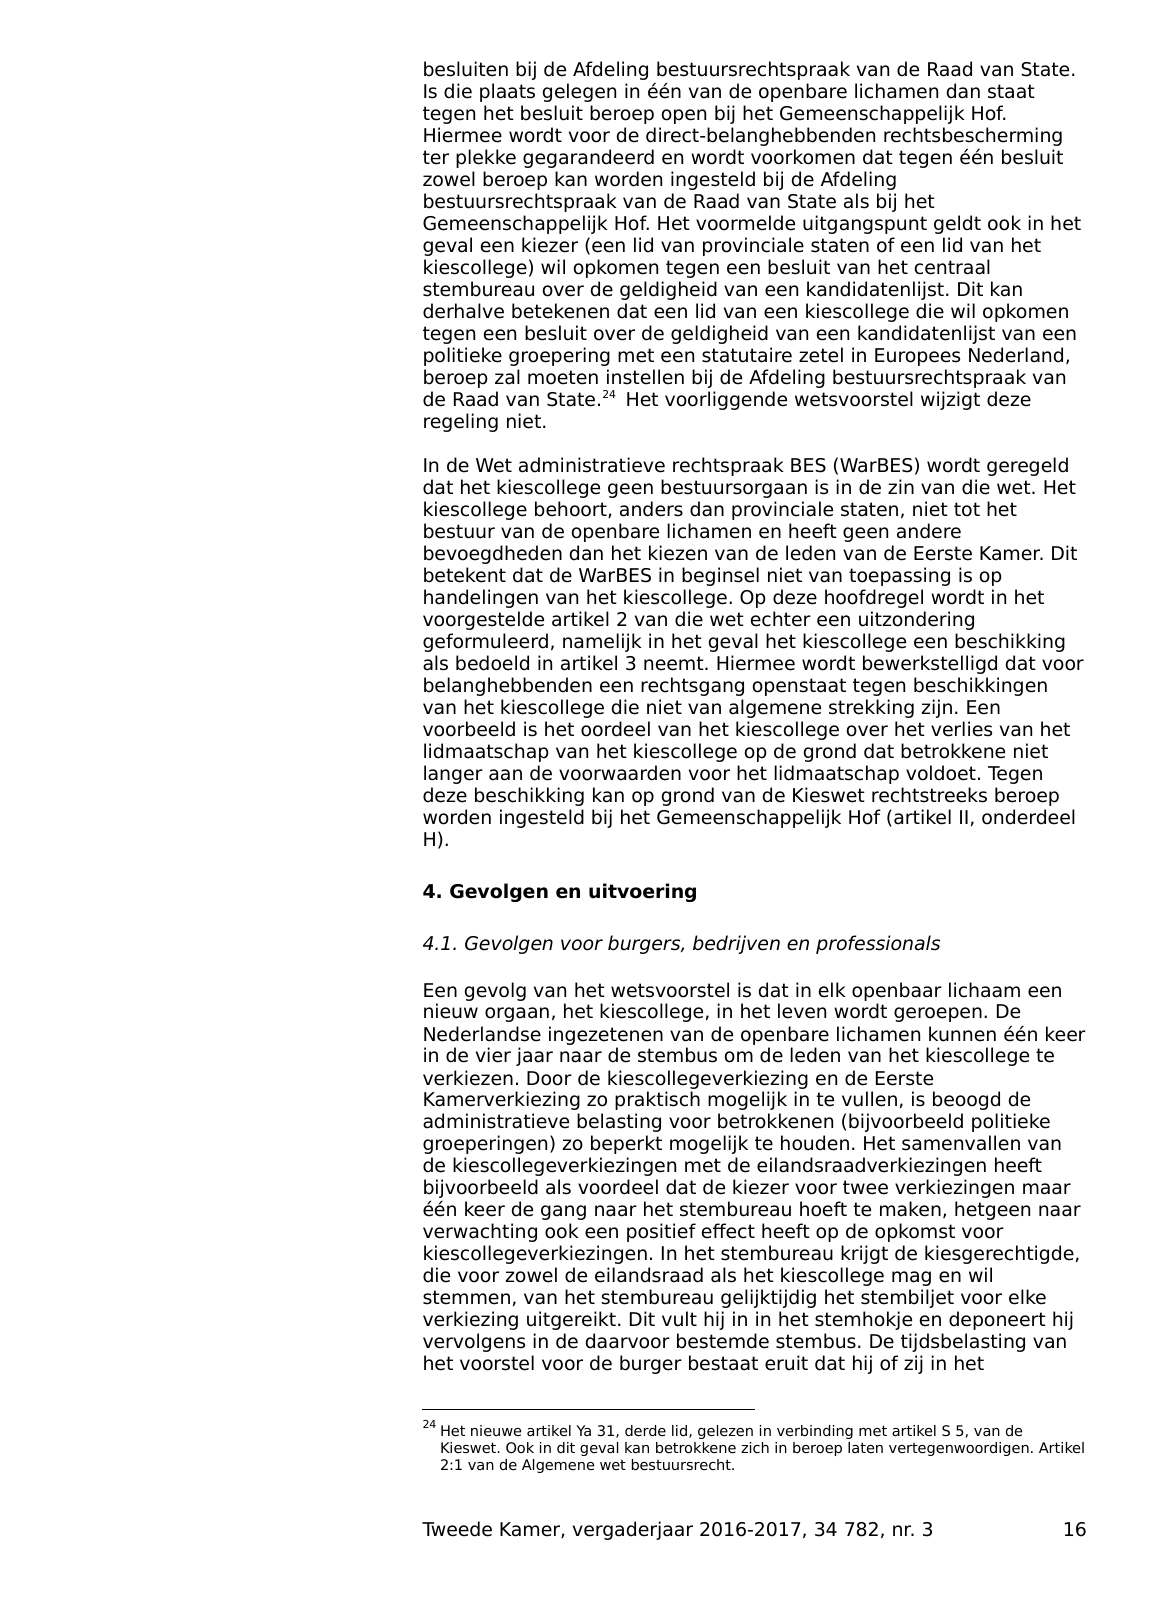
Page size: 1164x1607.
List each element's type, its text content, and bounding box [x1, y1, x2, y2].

text Een gevolg van het wetsvoorstel is dat in elk openbaar lichaam een nieuw orgaan, het kiescollege, in het leven wordt geroepen. De Nederlandse ingezetenen van de openbare lichamen kunnen één keer in de vier jaar naar de stembus om de leden van het kiescollege te verkiezen. Door de kiescollegeverkiezing en de Eerste Kamerverkiezing zo praktisch mogelijk in te vullen, is beoogd de administratieve belasting voor betrokkenen (bijvoorbeeld politieke groeperingen) zo beperkt mogelijk te houden. Het samenvallen van de kiescollegeverkiezingen met de eilandsraadverkiezingen heeft bijvoorbeeld als voordeel dat de kiezer voor twee verkiezingen maar één keer de gang naar het stembureau hoeft te maken, hetgeen naar verwachting ook een positief effect heeft op de opkomst voor kiescollegeverkiezingen. In het stembureau krijgt de kiesgerechtigde, die voor zowel de eilandsraad als het kiescollege mag en wil stemmen, van het stembureau gelijktijdig het stembiljet voor elke verkiezing uitgereikt. Dit vult hij in in het stemhokje en deponeert hij vervolgens in de daarvoor bestemde stembus. De tijdsbelasting van het voorstel voor de burger bestaat eruit dat hij of zij in het [422, 979, 1087, 1375]
subtitle 4.1. Gevolgen voor burgers, bedrijven en professionals [422, 932, 1087, 954]
text besluiten bij de Afdeling bestuursrechtspraak van de Raad van State. Is die plaats gelegen in één van de openbare lichamen dan staat tegen het besluit beroep open bij het Gemeenschappelijk Hof. Hiermee wordt voor de direct-belanghebbenden rechtsbescherming ter plekke gegarandeerd en wordt voorkomen dat tegen één besluit zowel beroep kan worden ingesteld bij de Afdeling bestuursrechtspraak van de Raad van State als bij het Gemeenschappelijk Hof. Het voormelde uitgangspunt geldt ook in het geval een kiezer (een lid van provinciale staten of een lid van het kiescollege) wil opkomen tegen een besluit van het centraal stembureau over de geldigheid van een kandidatenlijst. Dit kan derhalve betekenen dat een lid van een kiescollege die wil opkomen tegen een besluit over de geldigheid van een kandidatenlijst van een politieke groepering met een statutaire zetel in Europees Nederland, beroep zal moeten instellen bij de Afdeling bestuursrechtspraak van de Raad van State. Het voorliggende wetsvoorstel wijzigt deze regeling niet. [422, 59, 1087, 433]
text In de Wet administratieve rechtspraak BES (WarBES) wordt geregeld dat het kiescollege geen bestuursorgaan is in de zin van die wet. Het kiescollege behoort, anders dan provinciale staten, niet tot het bestuur van de openbare lichamen en heeft geen andere bevoegdheden dan het kiezen van de leden van de Eerste Kamer. Dit betekent dat de WarBES in beginsel niet van toepassing is op handelingen van het kiescollege. Op deze hoofdregel wordt in het voorgestelde artikel 2 van die wet echter een uitzondering geformuleerd, namelijk in het geval het kiescollege een beschikking als bedoeld in artikel 3 neemt. Hiermee wordt bewerkstelligd dat voor belanghebbenden een rechtsgang openstaat tegen beschikkingen van het kiescollege die niet van algemene strekking zijn. Een voorbeeld is het oordeel van het kiescollege over het verlies van het lidmaatschap van het kiescollege op de grond dat betrokkene niet langer aan de voorwaarden voor het lidmaatschap voldoet. Tegen deze beschikking kan op grond van de Kieswet rechtstreeks beroep worden ingesteld bij het Gemeenschappelijk Hof (artikel II, onderdeel H). [422, 455, 1087, 851]
subtitle 4. Gevolgen en uitvoering [422, 881, 1087, 902]
text Het nieuwe artikel Ya 31, derde lid, gelezen in verbinding met artikel S 5, van de Kieswet. Ook in dit geval kan betrokkene zich in beroep laten vertegenwoordigen. Artikel 2:1 van de Algemene wet bestuursrecht. [422, 1418, 1087, 1474]
